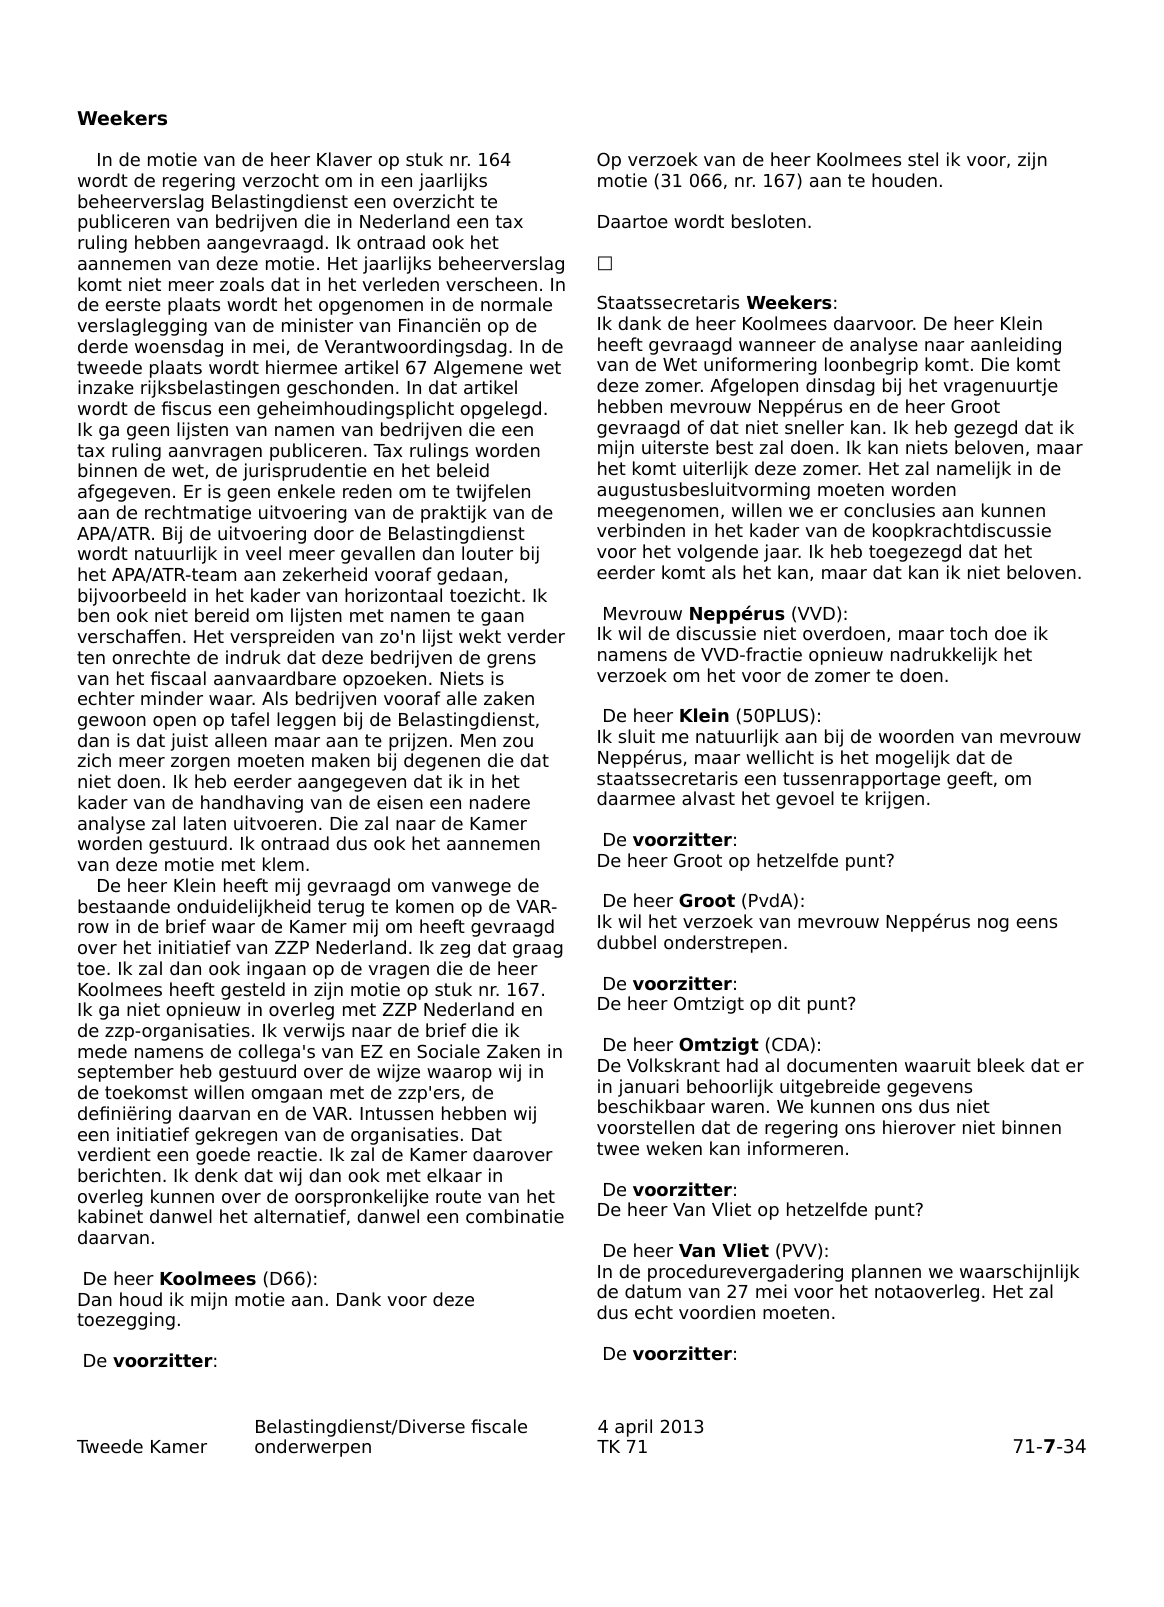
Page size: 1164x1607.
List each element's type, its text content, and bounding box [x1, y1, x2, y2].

text □ [596, 252, 1087, 273]
text Daartoe wordt besloten. [596, 212, 1087, 232]
text De heer Omtzigt (CDA): [596, 1035, 1087, 1056]
text Ik wil het verzoek van mevrouw Neppérus nog eens dubbel onderstrepen. [596, 912, 1087, 953]
text Mevrouw Neppérus (VVD): [596, 603, 1087, 624]
text De heer Groot op hetzelfde punt? [596, 851, 1087, 871]
text Ik wil de discussie niet overdoen, maar toch doe ik namens de VVD-fractie opnieuw nadrukkelijk het verzoek om het voor de zomer te doen. [596, 624, 1087, 686]
text Ik sluit me natuurlijk aan bij de woorden van mevrouw Neppérus, maar wellicht is het mogelijk dat de staatssecretaris een tussenrapportage geeft, om daarmee alvast het gevoel te krijgen. [596, 727, 1087, 810]
text Dan houd ik mijn motie aan. Dank voor deze toezegging. [77, 1289, 567, 1331]
text De Volkskrant had al documenten waaruit bleek dat er in januari behoorlijk uitgebreide gegevens beschikbaar waren. We kunnen ons dus niet voorstellen dat de regering ons hierover niet binnen twee weken kan informeren. [596, 1056, 1087, 1159]
text De heer Omtzigt op dit punt? [596, 994, 1087, 1015]
text In de motie van de heer Klaver op stuk nr. 164 wordt de regering verzocht om in een jaarlijks beheerverslag Belastingdienst een overzicht te publiceren van bedrijven die in Nederland een tax ruling hebben aangevraagd. Ik ontraad ook het aannemen van deze motie. Het jaarlijks beheerverslag komt niet meer zoals dat in het verleden verscheen. In de eerste plaats wordt het opgenomen in de normale verslaglegging van de minister van Financiën op de derde woensdag in mei, de Verantwoordingsdag. In de tweede plaats wordt hiermee artikel 67 Algemene wet inzake rijksbelastingen geschonden. In dat artikel wordt de fiscus een geheimhoudingsplicht opgelegd. Ik ga geen lijsten van namen van bedrijven die een tax ruling aanvragen publiceren. Tax rulings worden binnen de wet, de jurisprudentie en het beleid afgegeven. Er is geen enkele reden om te twijfelen aan de rechtmatige uitvoering van de praktijk van de APA/ATR. Bij de uitvoering door de Belastingdienst wordt natuurlijk in veel meer gevallen dan louter bij het APA/ATR-team aan zekerheid vooraf gedaan, bijvoorbeeld in het kader van horizontaal toezicht. Ik ben ook niet bereid om lijsten met namen te gaan verschaffen. Het verspreiden van zo'n lijst wekt verder ten onrechte de indruk dat deze bedrijven de grens van het fiscaal aanvaardbare opzoeken. Niets is echter minder waar. Als bedrijven vooraf alle zaken gewoon open op tafel leggen bij de Belastingdienst, dan is dat juist alleen maar aan te prijzen. Men zou zich meer zorgen moeten maken bij degenen die dat niet doen. Ik heb eerder aangegeven dat ik in het kader van de handhaving van de eisen een nadere analyse zal laten uitvoeren. Die zal naar de Kamer worden gestuurd. Ik ontraad dus ook het aannemen van deze motie met klem. [77, 150, 567, 876]
text De voorzitter: [596, 1179, 1087, 1200]
text Op verzoek van de heer Koolmees stel ik voor, zijn motie (31 066, nr. 167) aan te houden. [596, 150, 1087, 192]
text De heer Koolmees (D66): [77, 1269, 567, 1289]
text In de procedurevergadering plannen we waarschijnlijk de datum van 27 mei voor het notaoverleg. Het zal dus echt voordien moeten. [596, 1262, 1087, 1324]
text De voorzitter: [77, 1351, 567, 1372]
text De voorzitter: [596, 1344, 1087, 1364]
text De voorzitter: [596, 973, 1087, 994]
text De voorzitter: [596, 830, 1087, 851]
text De heer Van Vliet op hetzelfde punt? [596, 1200, 1087, 1221]
text De heer Van Vliet (PVV): [596, 1241, 1087, 1262]
text De heer Groot (PvdA): [596, 891, 1087, 912]
text De heer Klein (50PLUS): [596, 706, 1087, 727]
text Staatssecretaris Weekers: [596, 293, 1087, 314]
text De heer Klein heeft mij gevraagd om vanwege de bestaande onduidelijkheid terug te komen op de VAR-row in de brief waar de Kamer mij om heeft gevraagd over het initiatief van ZZP Nederland. Ik zeg dat graag toe. Ik zal dan ook ingaan op de vragen die de heer Koolmees heeft gesteld in zijn motie op stuk nr. 167. Ik ga niet opnieuw in overleg met ZZP Nederland en de zzp-organisaties. Ik verwijs naar de brief die ik mede namens de collega's van EZ en Sociale Zaken in september heb gestuurd over de wijze waarop wij in de toekomst willen omgaan met de zzp'ers, de definiëring daarvan en de VAR. Intussen hebben wij een initiatief gekregen van de organisaties. Dat verdient een goede reactie. Ik zal de Kamer daarover berichten. Ik denk dat wij dan ook met elkaar in overleg kunnen over de oorspronkelijke route van het kabinet danwel het alternatief, danwel een combinatie daarvan. [77, 876, 567, 1249]
text Ik dank de heer Koolmees daarvoor. De heer Klein heeft gevraagd wanneer de analyse naar aanleiding van de Wet uniformering loonbegrip komt. Die komt deze zomer. Afgelopen dinsdag bij het vragenuurtje hebben mevrouw Neppérus en de heer Groot gevraagd of dat niet sneller kan. Ik heb gezegd dat ik mijn uiterste best zal doen. Ik kan niets beloven, maar het komt uiterlijk deze zomer. Het zal namelijk in de augustusbesluitvorming moeten worden meegenomen, willen we er conclusies aan kunnen verbinden in het kader van de koopkrachtdiscussie voor het volgende jaar. Ik heb toegezegd dat het eerder komt als het kan, maar dat kan ik niet beloven. [596, 314, 1087, 583]
